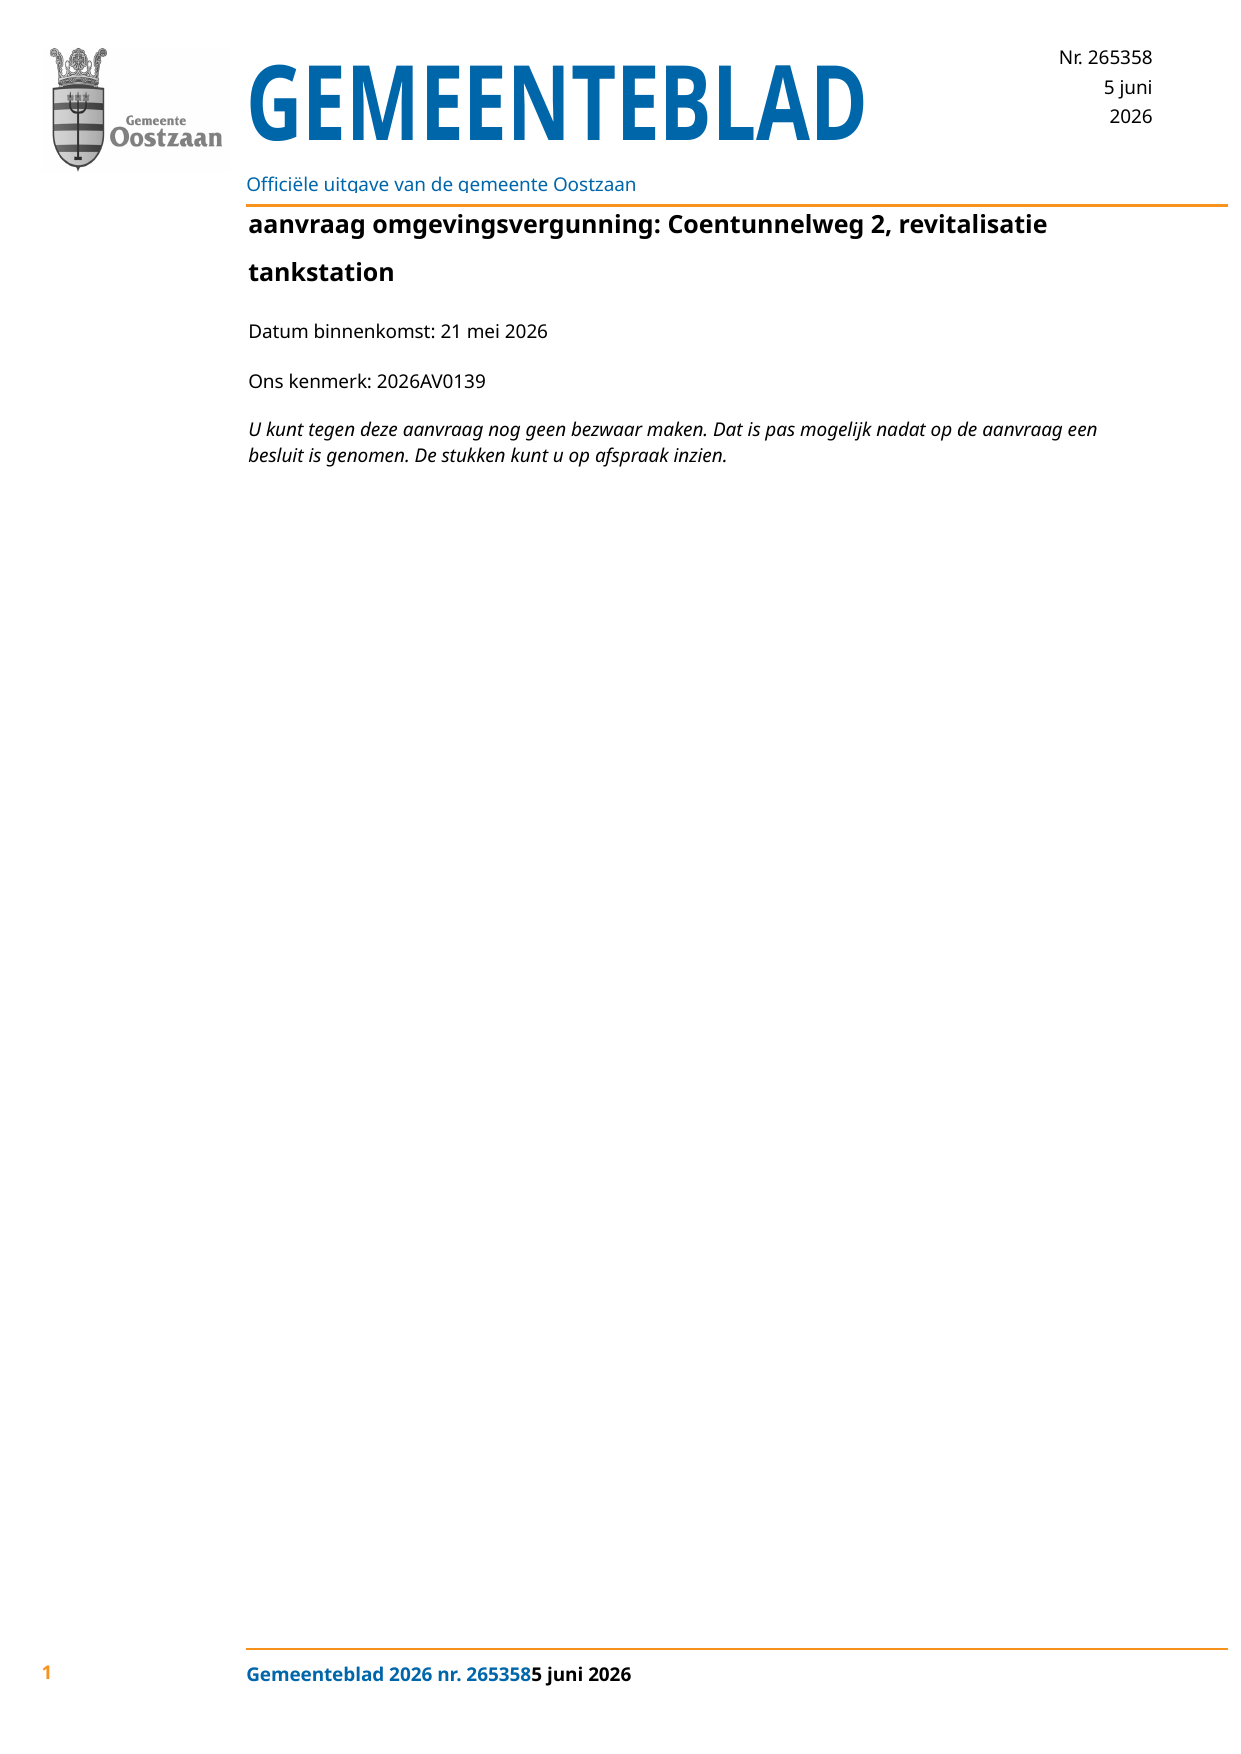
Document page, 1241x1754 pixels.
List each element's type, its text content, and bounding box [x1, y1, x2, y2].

picture [41, 47, 231, 172]
text Ons kenmerk: 2026AV0139 [248, 368, 1152, 394]
text aanvraag omgevingsvergunning: Coentunnelweg 2, revitalisatie tankstation [248, 207, 1152, 288]
text Datum binnenkomst: 21 mei 2026 [248, 318, 1152, 344]
text U kunt tegen deze aanvraag nog geen bezwaar maken. Dat is pas mogelijk nadat op de aanvraag een besluit is genomen. De stukken kunt u op afspraak inzien. [248, 416, 1152, 468]
